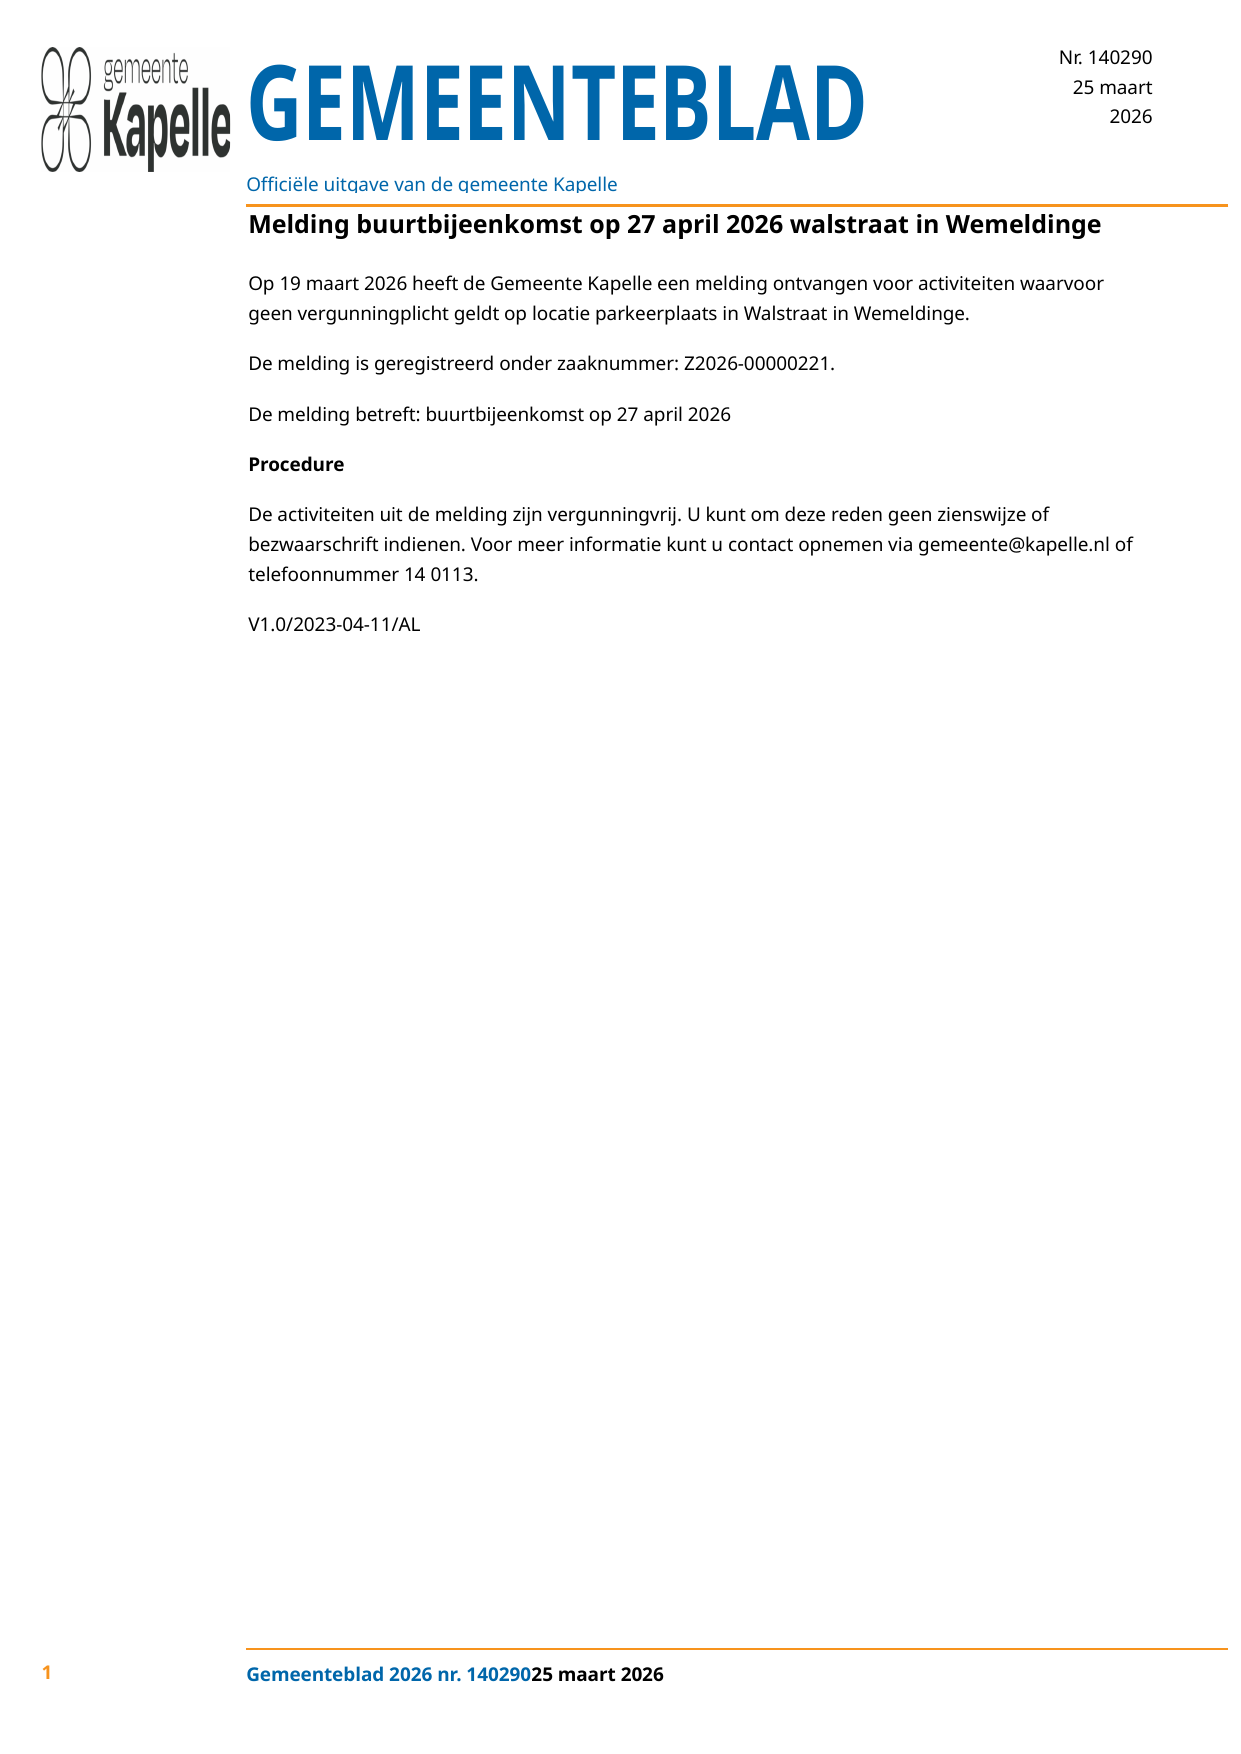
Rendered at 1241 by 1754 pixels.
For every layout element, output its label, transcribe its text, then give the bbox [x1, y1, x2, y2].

text De activiteiten uit de melding zijn vergunningvrij. U kunt om deze reden geen zienswijze of bezwaarschrift indienen. Voor meer informatie kunt u contact opnemen via gemeente@kapelle.nl of telefoonnummer 14 0113. [248, 502, 1152, 586]
text V1.0/2023-04-11/AL [248, 611, 1152, 637]
text De melding is geregistreerd onder zaaknummer: Z2026-00000221. [248, 350, 1152, 376]
text Melding buurtbijeenkomst op 27 april 2026 walstraat in Wemeldinge [248, 207, 1152, 241]
text Procedure [248, 451, 1152, 477]
text Op 19 maart 2026 heeft de Gemeente Kapelle een melding ontvangen voor activiteiten waarvoor geen vergunningplicht geldt op locatie parkeerplaats in Walstraat in Wemeldinge. [248, 270, 1152, 326]
picture [41, 47, 231, 172]
text De melding betreft: buurtbijeenkomst op 27 april 2026 [248, 401, 1152, 426]
